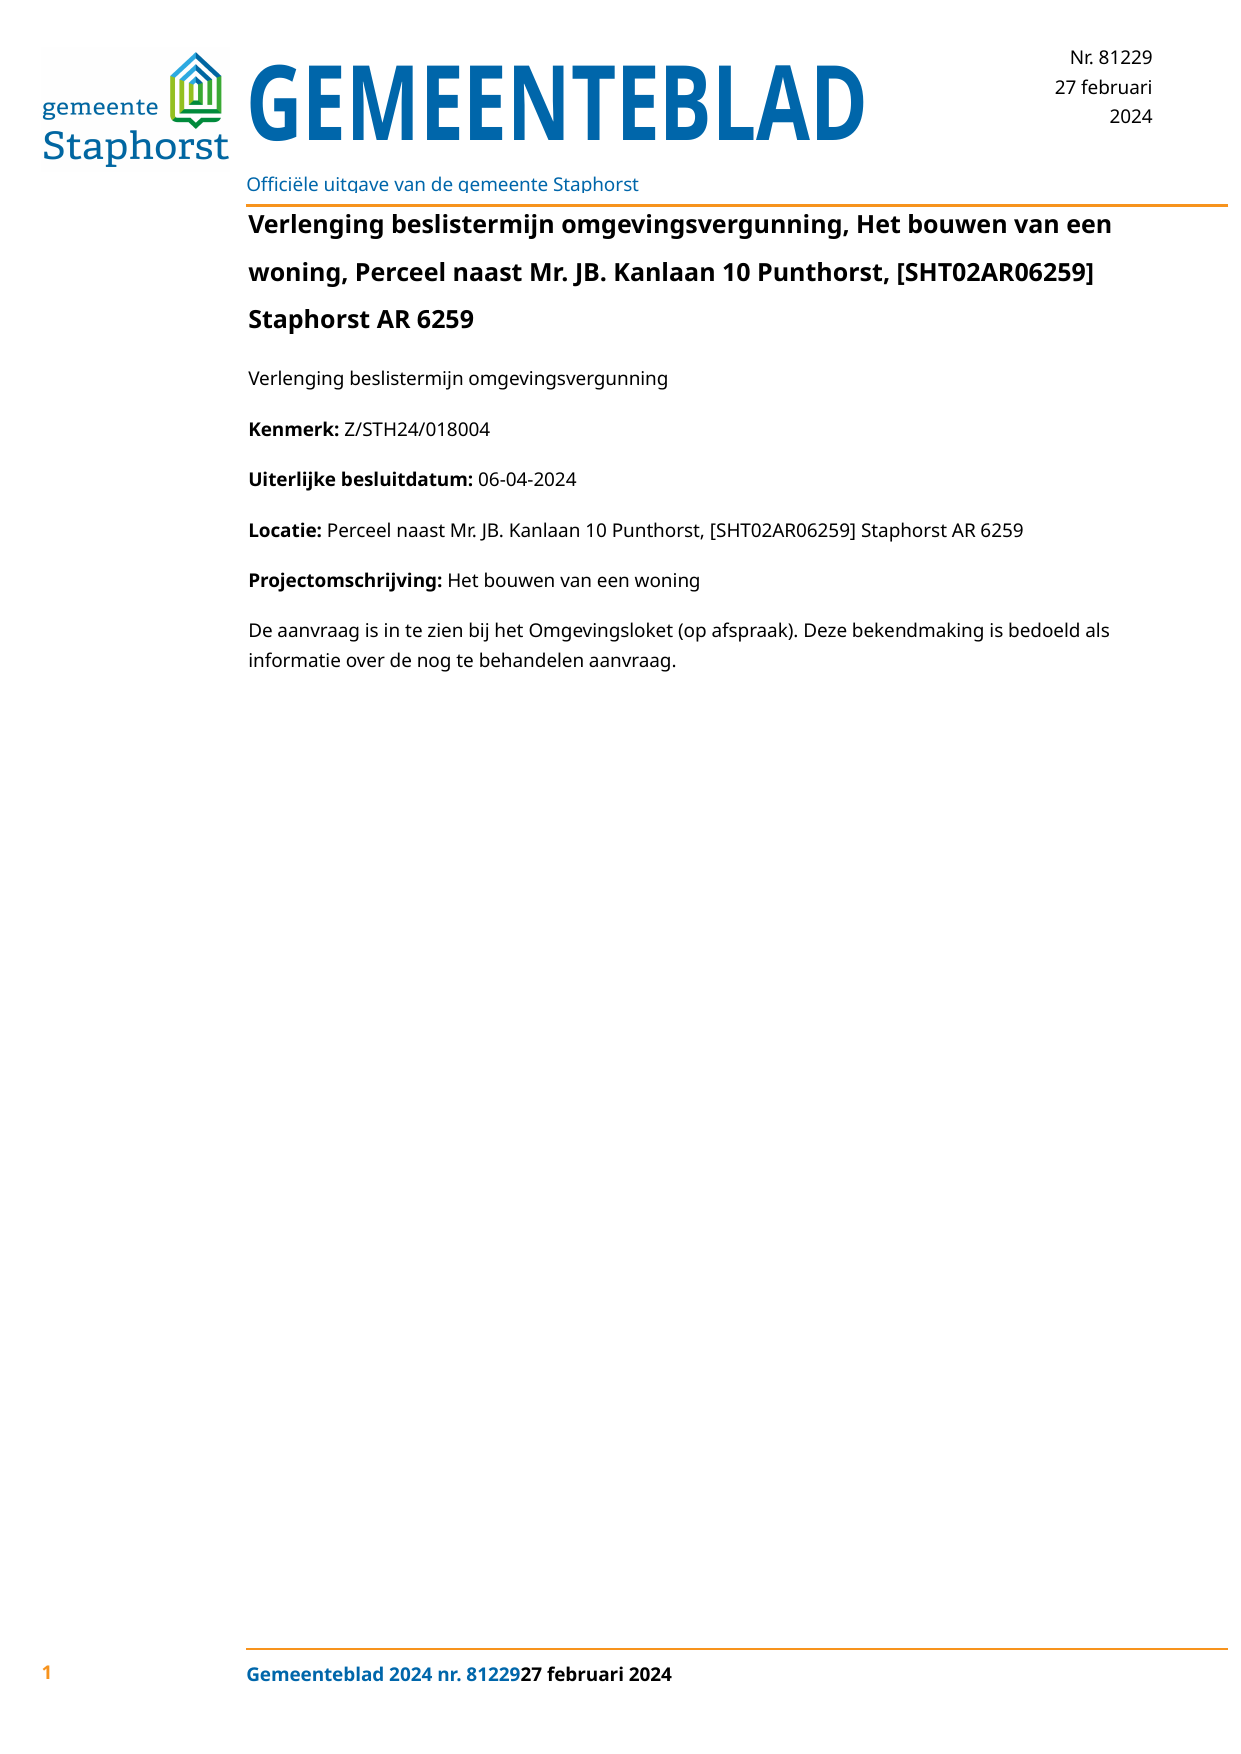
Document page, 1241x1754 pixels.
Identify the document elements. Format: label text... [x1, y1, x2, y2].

text Projectomschrijving: Het bouwen van een woning [248, 567, 1152, 593]
text Verlenging beslistermijn omgevingsvergunning, Het bouwen van een woning, Perceel naast Mr. JB. Kanlaan 10 Punthorst, [SHT02AR06259] Staphorst AR 6259 [248, 207, 1152, 336]
text Kenmerk: Z/STH24/018004 [248, 416, 1152, 442]
text Locatie: Perceel naast Mr. JB. Kanlaan 10 Punthorst, [SHT02AR06259] Staphorst AR 6259 [248, 517, 1152, 542]
picture [41, 47, 231, 172]
text De aanvraag is in te zien bij het Omgevingsloket (op afspraak). Deze bekendmaking is bedoeld als informatie over de nog te behandelen aanvraag. [248, 618, 1152, 673]
text Uiterlijke besluitdatum: 06-04-2024 [248, 466, 1152, 492]
text Verlenging beslistermijn omgevingsvergunning [248, 366, 1152, 391]
